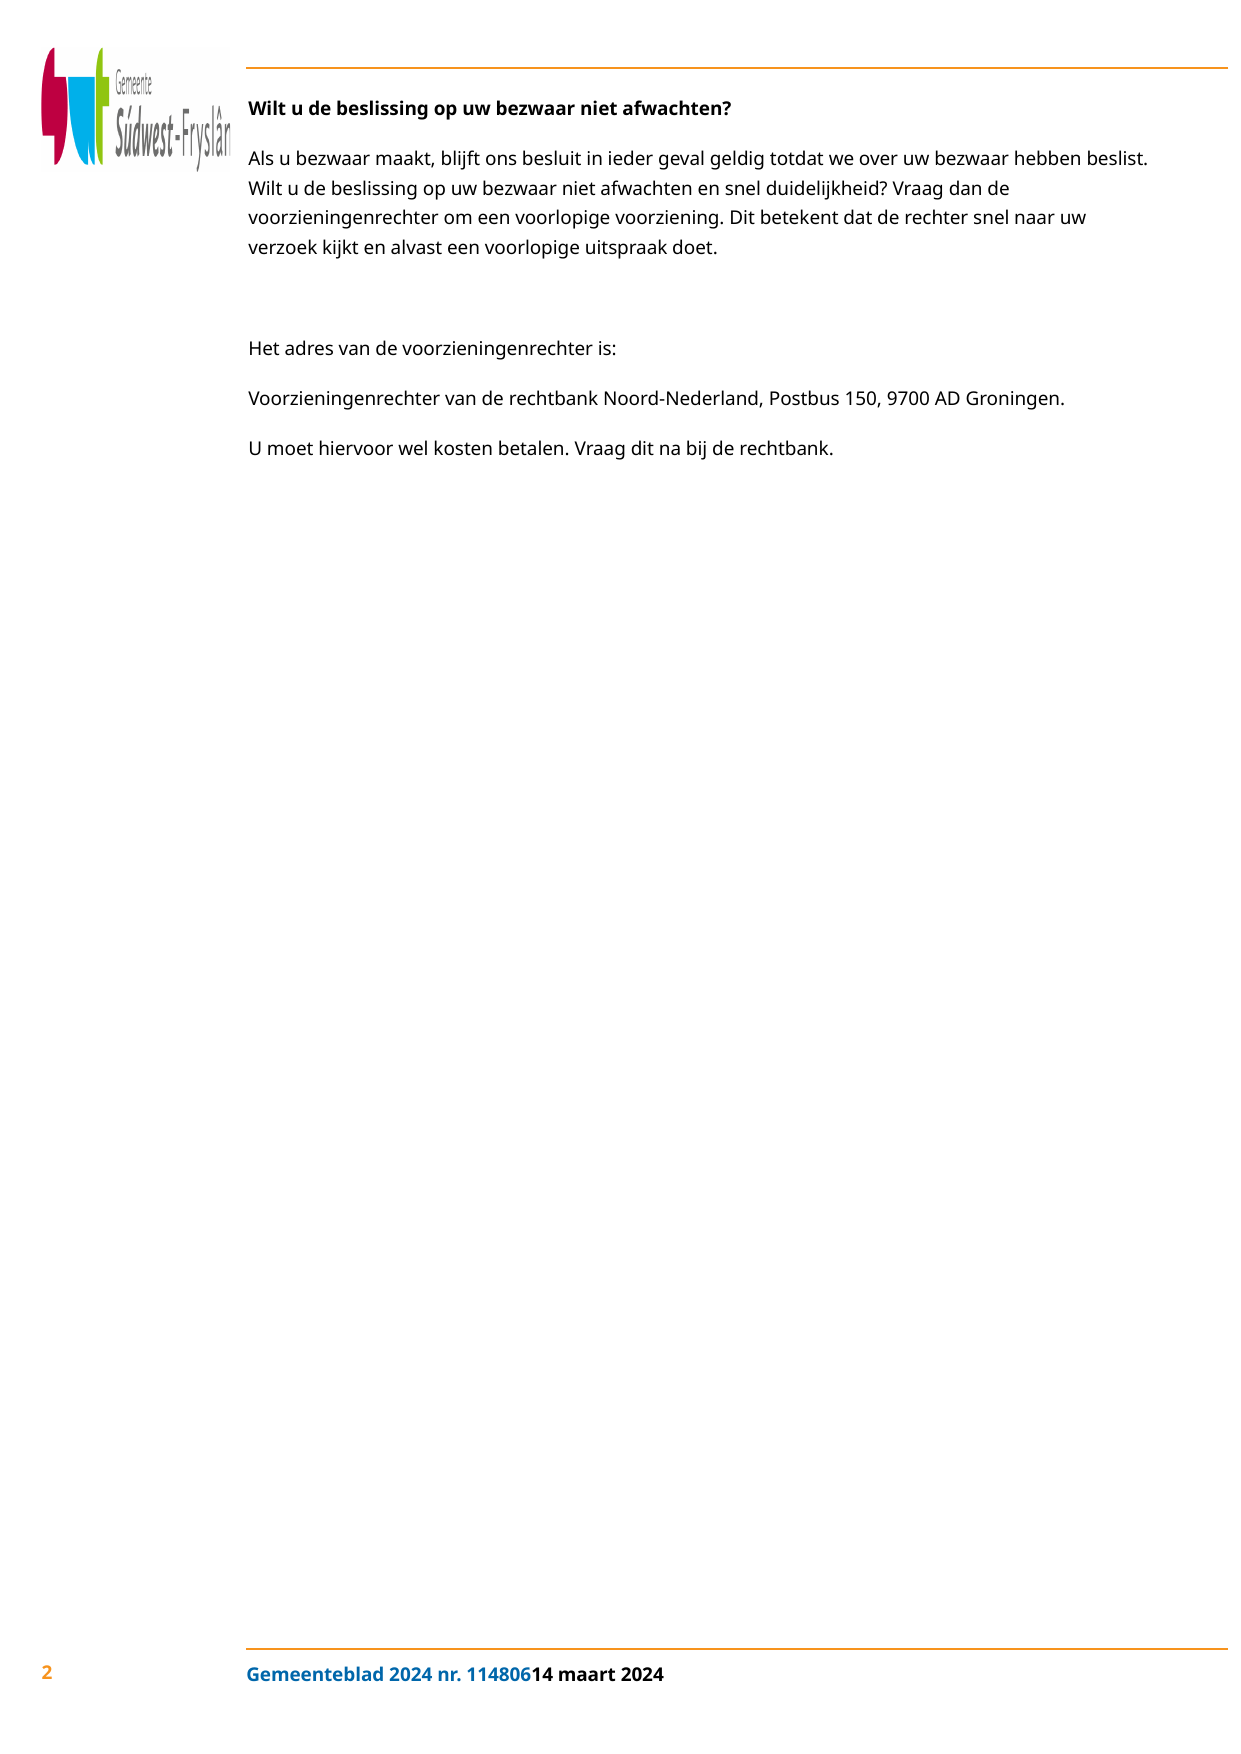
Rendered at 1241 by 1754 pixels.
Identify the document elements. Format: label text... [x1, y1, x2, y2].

picture [41, 47, 231, 172]
text Wilt u de beslissing op uw bezwaar niet afwachten? [248, 95, 1152, 121]
text Voorzieningenrechter van de rechtbank Noord-Nederland, Postbus 150, 9700 AD Groningen. [248, 385, 1152, 411]
text Als u bezwaar maakt, blijft ons besluit in ieder geval geldig totdat we over uw bezwaar hebben beslist. Wilt u de beslissing op uw bezwaar niet afwachten en snel duidelijkheid? Vraag dan de voorzieningenrechter om een voorlopige voorziening. Dit betekent dat de rechter snel naar uw verzoek kijkt en alvast een voorlopige uitspraak doet. [248, 145, 1152, 260]
text U moet hiervoor wel kosten betalen. Vraag dit na bij de rechtbank. [248, 436, 1152, 461]
text Het adres van de voorzieningenrechter is: [248, 335, 1152, 361]
